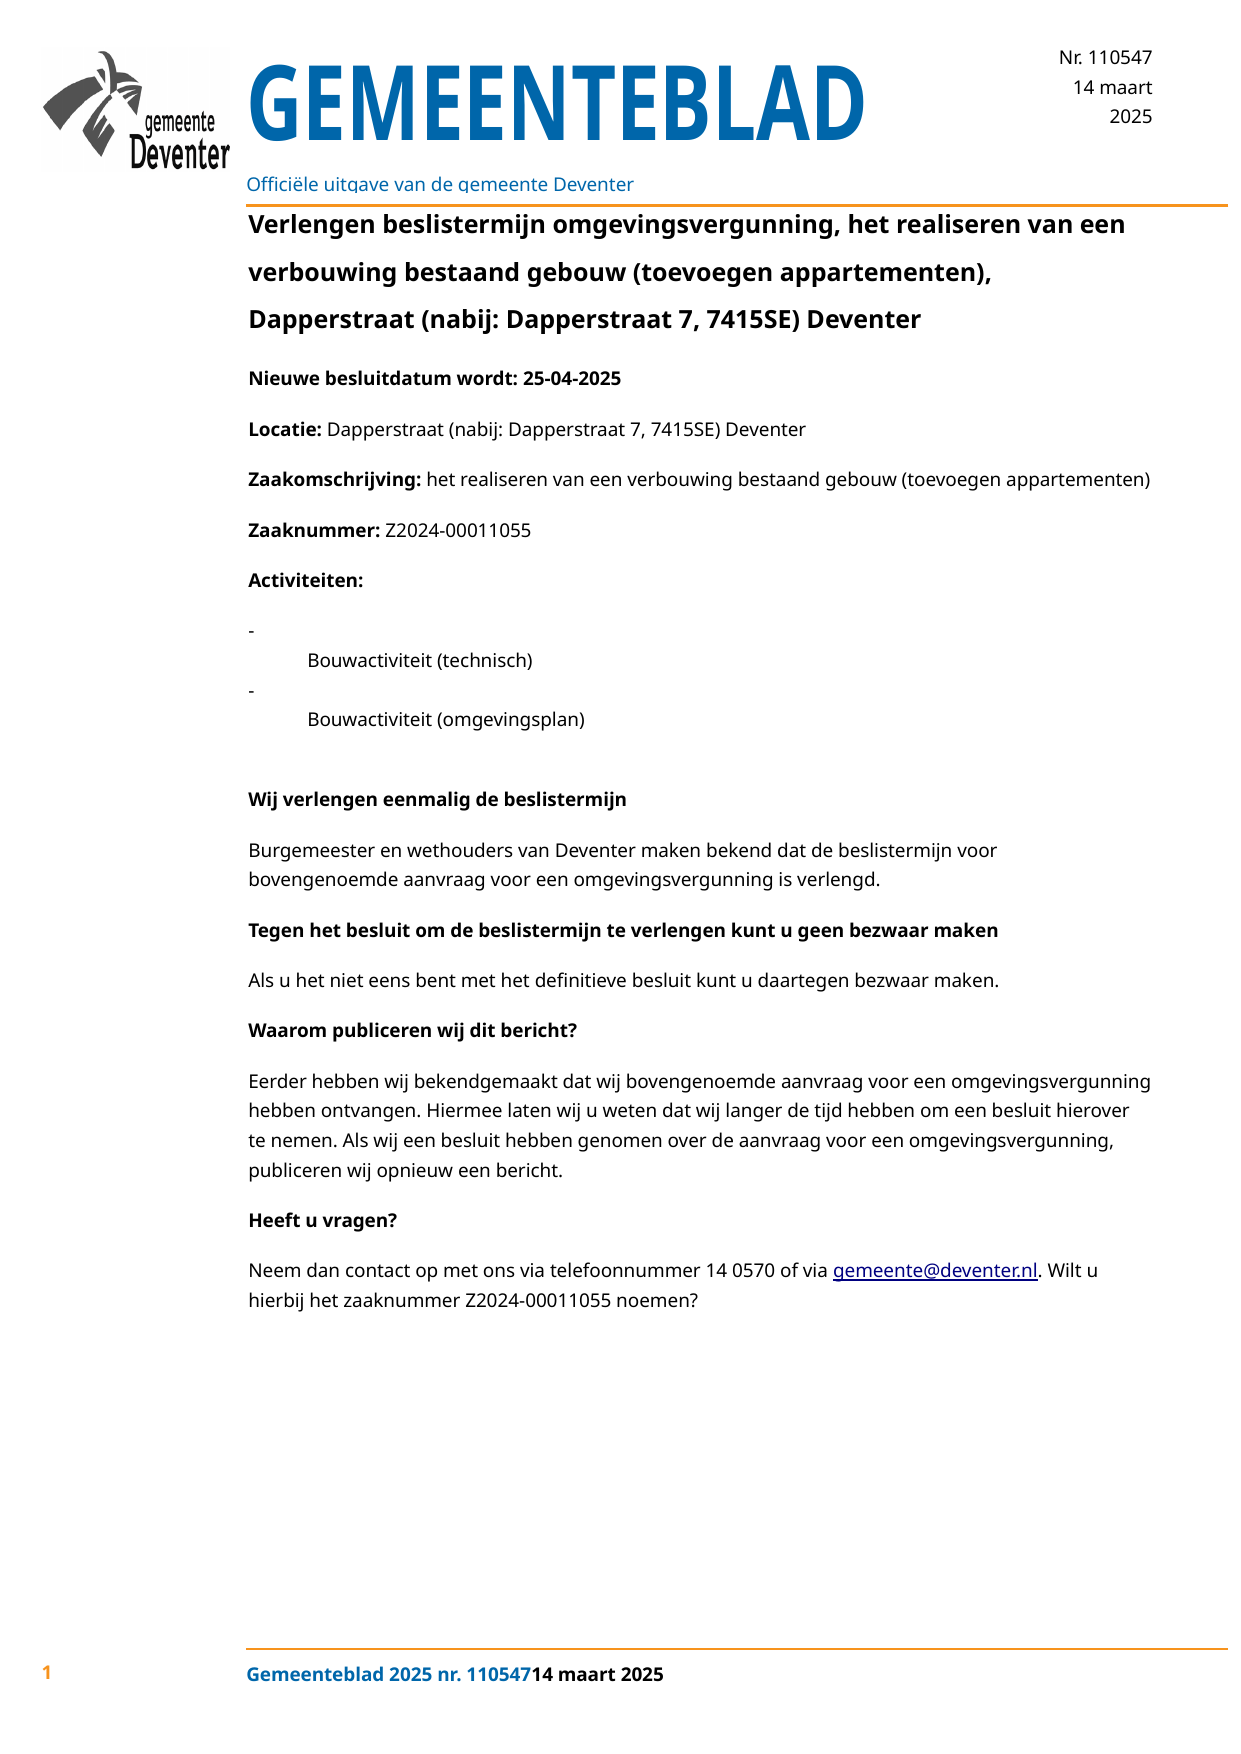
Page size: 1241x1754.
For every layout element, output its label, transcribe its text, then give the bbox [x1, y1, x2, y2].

text Eerder hebben wij bekendgemaakt dat wij bovengenoemde aanvraag voor een omgevingsvergunning hebben ontvangen. Hiermee laten wij u weten dat wij langer de tijd hebben om een besluit hierover te nemen. Als wij een besluit hebben genomen over de aanvraag voor een omgevingsvergunning, publiceren wij opnieuw een bericht. [248, 1068, 1152, 1182]
text Burgemeester en wethouders van Deventer maken bekend dat de beslistermijn voor bovengenoemde aanvraag voor een omgevingsvergunning is verlengd. [248, 837, 1152, 892]
text Als u het niet eens bent met het definitieve besluit kunt u daartegen bezwaar maken. [248, 967, 1152, 993]
text Neem dan contact op met ons via telefoonnummer 14 0570 of via gemeente@deventer.nl. Wilt u hierbij het zaaknummer Z2024-00011055 noemen? [248, 1258, 1152, 1313]
list Bouwactiviteit (omgevingsplan) [248, 706, 1152, 732]
text Verlengen beslistermijn omgevingsvergunning, het realiseren van een verbouwing bestaand gebouw (toevoegen appartementen), Dapperstraat (nabij: Dapperstraat 7, 7415SE) Deventer [248, 207, 1152, 336]
list Bouwactiviteit (technisch) [248, 647, 1152, 673]
text Locatie: Dapperstraat (nabij: Dapperstraat 7, 7415SE) Deventer [248, 416, 1152, 442]
text Heeft u vragen? [248, 1207, 1152, 1233]
text Nieuwe besluitdatum wordt: 25-04-2025 [248, 366, 1152, 391]
text Waarom publiceren wij dit bericht? [248, 1018, 1152, 1043]
text Tegen het besluit om de beslistermijn te verlengen kunt u geen bezwaar maken [248, 917, 1152, 942]
text Zaaknummer: Z2024-00011055 [248, 517, 1152, 542]
text Zaakomschrijving: het realiseren van een verbouwing bestaand gebouw (toevoegen appartementen) [248, 466, 1152, 492]
picture [41, 47, 231, 172]
text Wij verlengen eenmalig de beslistermijn [248, 786, 1152, 812]
text Activiteiten: [248, 567, 1152, 593]
